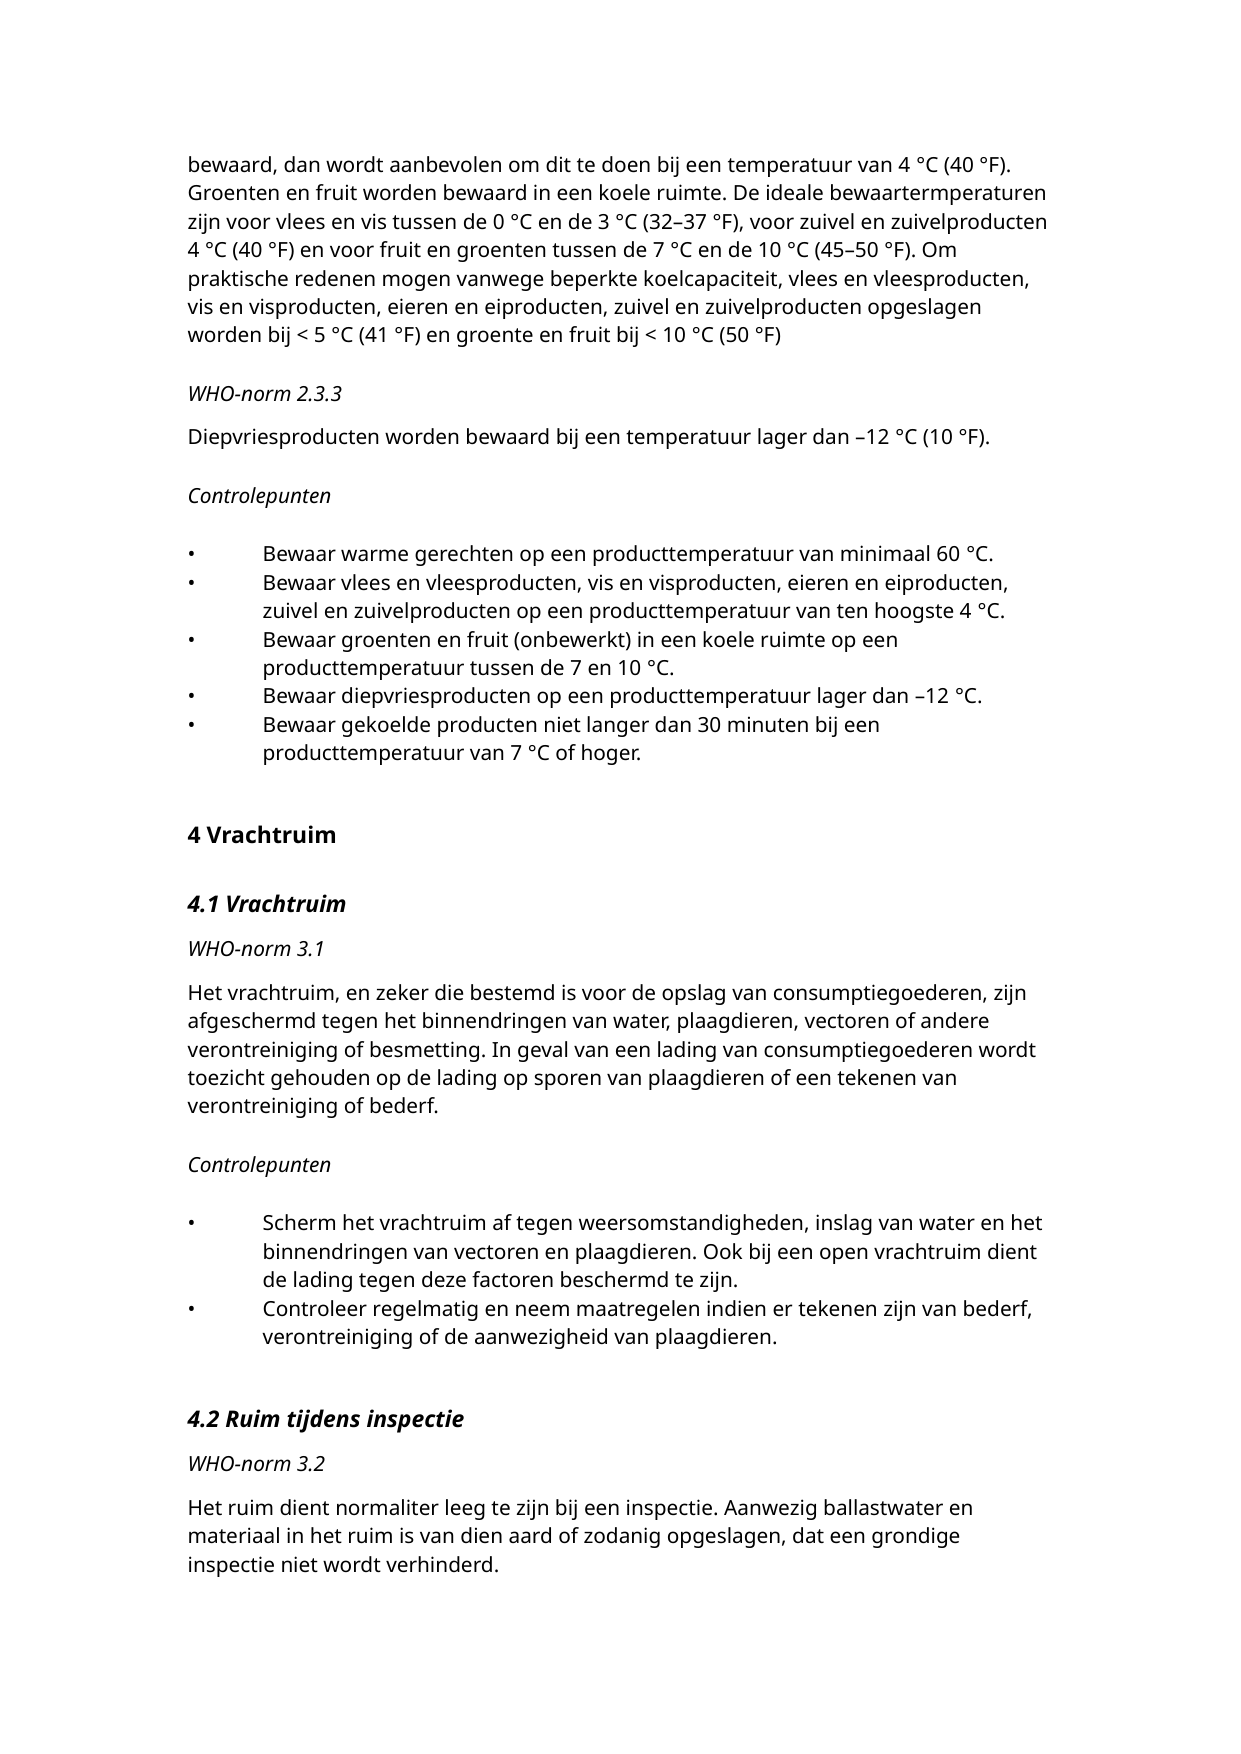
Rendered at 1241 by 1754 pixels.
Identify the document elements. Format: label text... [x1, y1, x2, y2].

subtitle 4.2 Ruim tijdens inspectie [187, 1403, 1053, 1434]
list Bewaar vlees en vleesproducten, vis en visproducten, eieren en eiproducten, zuivel en zuivelproducten op een producttemperatuur van ten hoogste 4 °C. [187, 568, 1053, 625]
text WHO-norm 2.3.3 [187, 379, 1053, 407]
list Bewaar warme gerechten op een producttemperatuur van minimaal 60 °C. [187, 539, 1053, 568]
text Het ruim dient normaliter leeg te zijn bij een inspectie. Aanwezig ballastwater en materiaal in het ruim is van dien aard of zodanig opgeslagen, dat een grondige inspectie niet wordt verhinderd. [187, 1493, 1053, 1578]
list Bewaar gekoelde producten niet langer dan 30 minuten bij een producttemperatuur van 7 °C of hoger. [187, 710, 1053, 767]
list Bewaar groenten en fruit (onbewerkt) in een koele ruimte op een producttemperatuur tussen de 7 en 10 °C. [187, 625, 1053, 682]
text Het vrachtruim, en zeker die bestemd is voor de opslag van consumptiegoederen, zijn afgeschermd tegen het binnendringen van water, plaagdieren, vectoren of andere verontreiniging of besmetting. In geval van een lading van consumptiegoederen wordt toezicht gehouden op de lading op sporen van plaagdieren of een tekenen van verontreiniging of bederf. [187, 978, 1053, 1120]
list Scherm het vrachtruim af tegen weersomstandigheden, inslag van water en het binnendringen van vectoren en plaagdieren. Ook bij een open vrachtruim dient de lading tegen deze factoren beschermd te zijn. [187, 1208, 1053, 1294]
text WHO-norm 3.2 [187, 1449, 1053, 1478]
text WHO-norm 3.1 [187, 934, 1053, 963]
text Diepvriesproducten worden bewaard bij een temperatuur lager dan –12 °C (10 °F). [187, 422, 1053, 451]
text Controlepunten [187, 1150, 1053, 1178]
list Bewaar diepvriesproducten op een producttemperatuur lager dan –12 °C. [187, 682, 1053, 710]
text bewaard, dan wordt aanbevolen om dit te doen bij een temperatuur van 4 °C (40 °F). Groenten en fruit worden bewaard in een koele ruimte. De ideale bewaartermperaturen zijn voor vlees en vis tussen de 0 °C en de 3 °C (32–37 °F), voor zuivel en zuivelproducten 4 °C (40 °F) en voor fruit en groenten tussen de 7 °C en de 10 °C (45–50 °F). Om praktische redenen mogen vanwege beperkte koelcapaciteit, vlees en vleesproducten, vis en visproducten, eieren en eiproducten, zuivel en zuivelproducten opgeslagen worden bij < 5 °C (41 °F) en groente en fruit bij < 10 °C (50 °F) [187, 150, 1053, 349]
subtitle 4 Vrachtruim [187, 819, 1053, 851]
subtitle 4.1 Vrachtruim [187, 888, 1053, 919]
list Controleer regelmatig en neem maatregelen indien er tekenen zijn van bederf, verontreiniging of de aanwezigheid van plaagdieren. [187, 1294, 1053, 1351]
text Controlepunten [187, 481, 1053, 509]
